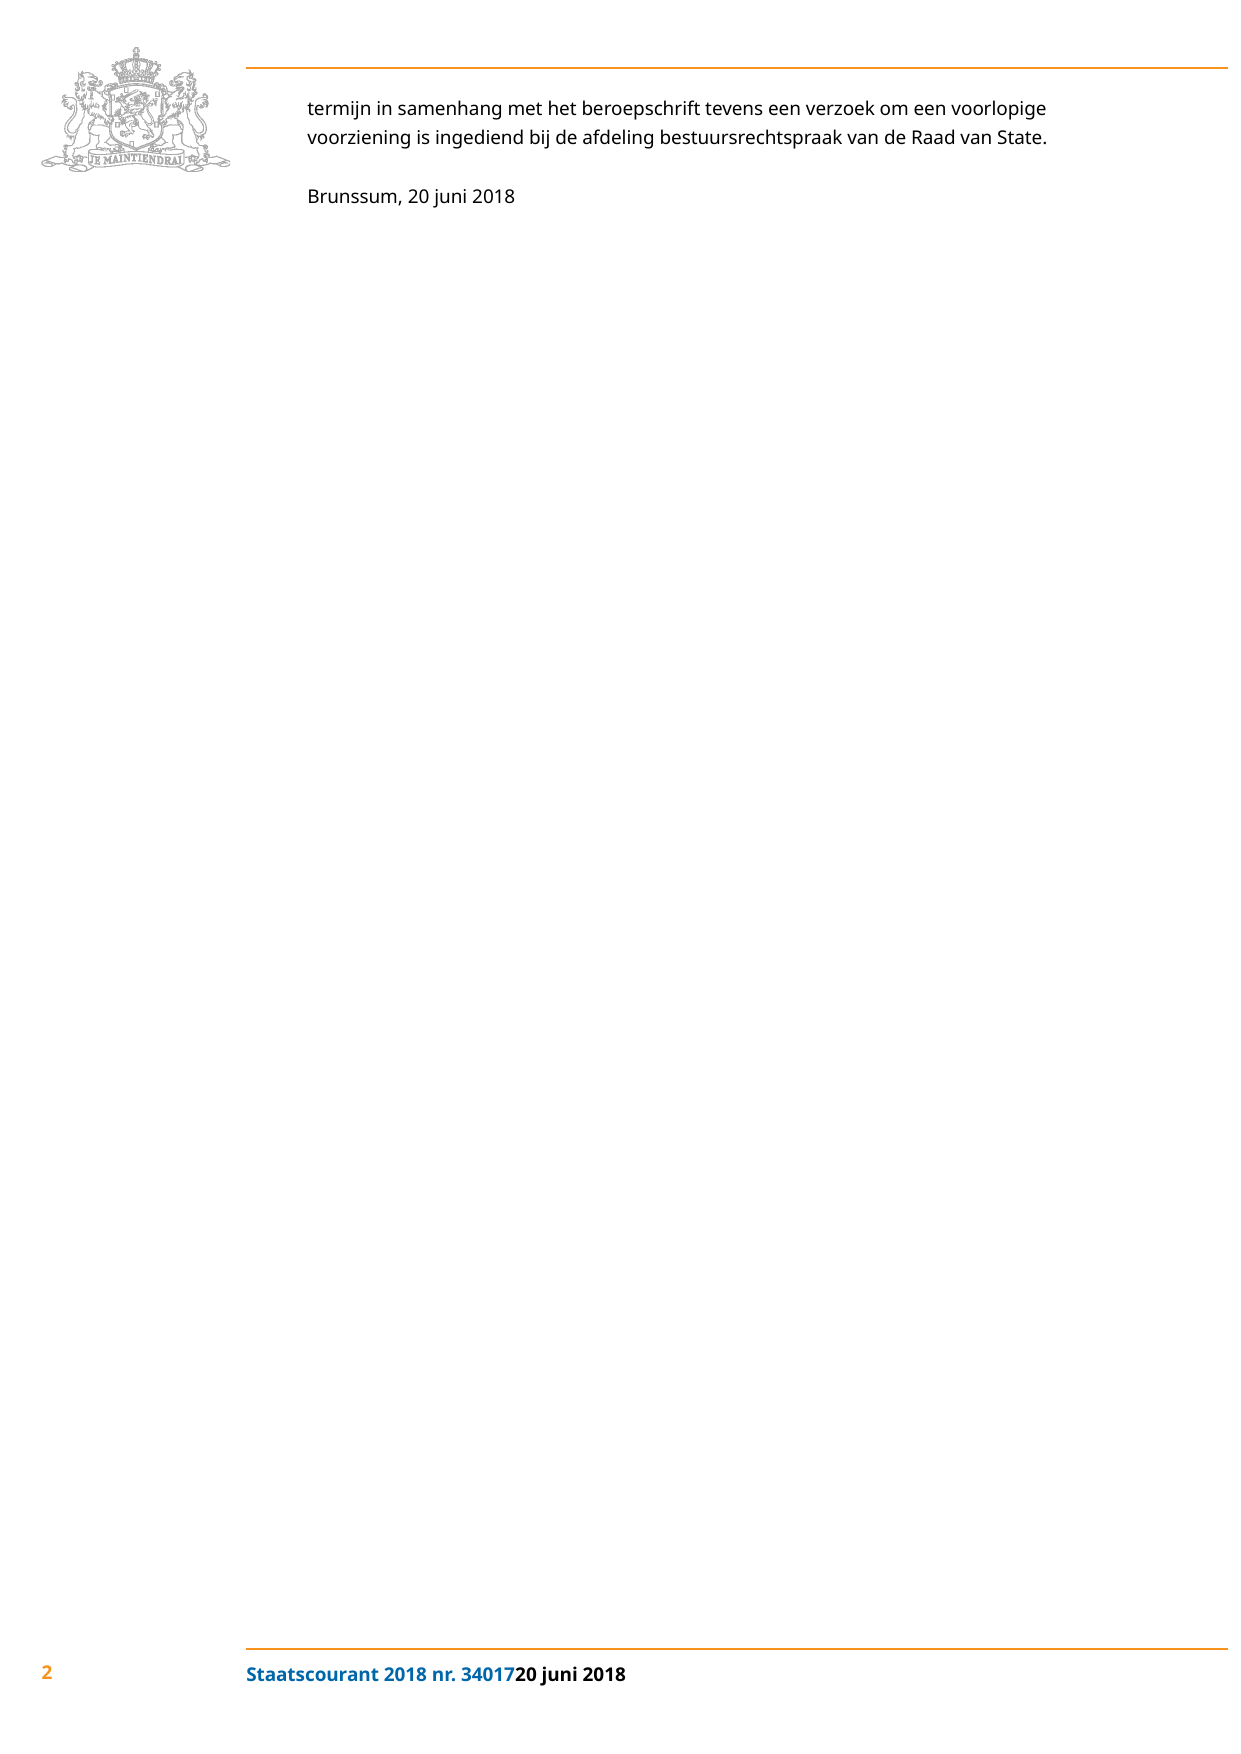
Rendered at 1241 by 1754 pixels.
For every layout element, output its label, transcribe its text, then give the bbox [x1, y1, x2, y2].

picture [41, 47, 231, 172]
list termijn in samenhang met het beroepschrift tevens een verzoek om een voorlopige voorziening is ingediend bij de afdeling bestuursrechtspraak van de Raad van State. [248, 95, 1152, 150]
list Brunssum, 20 juni 2018 [248, 183, 1152, 209]
